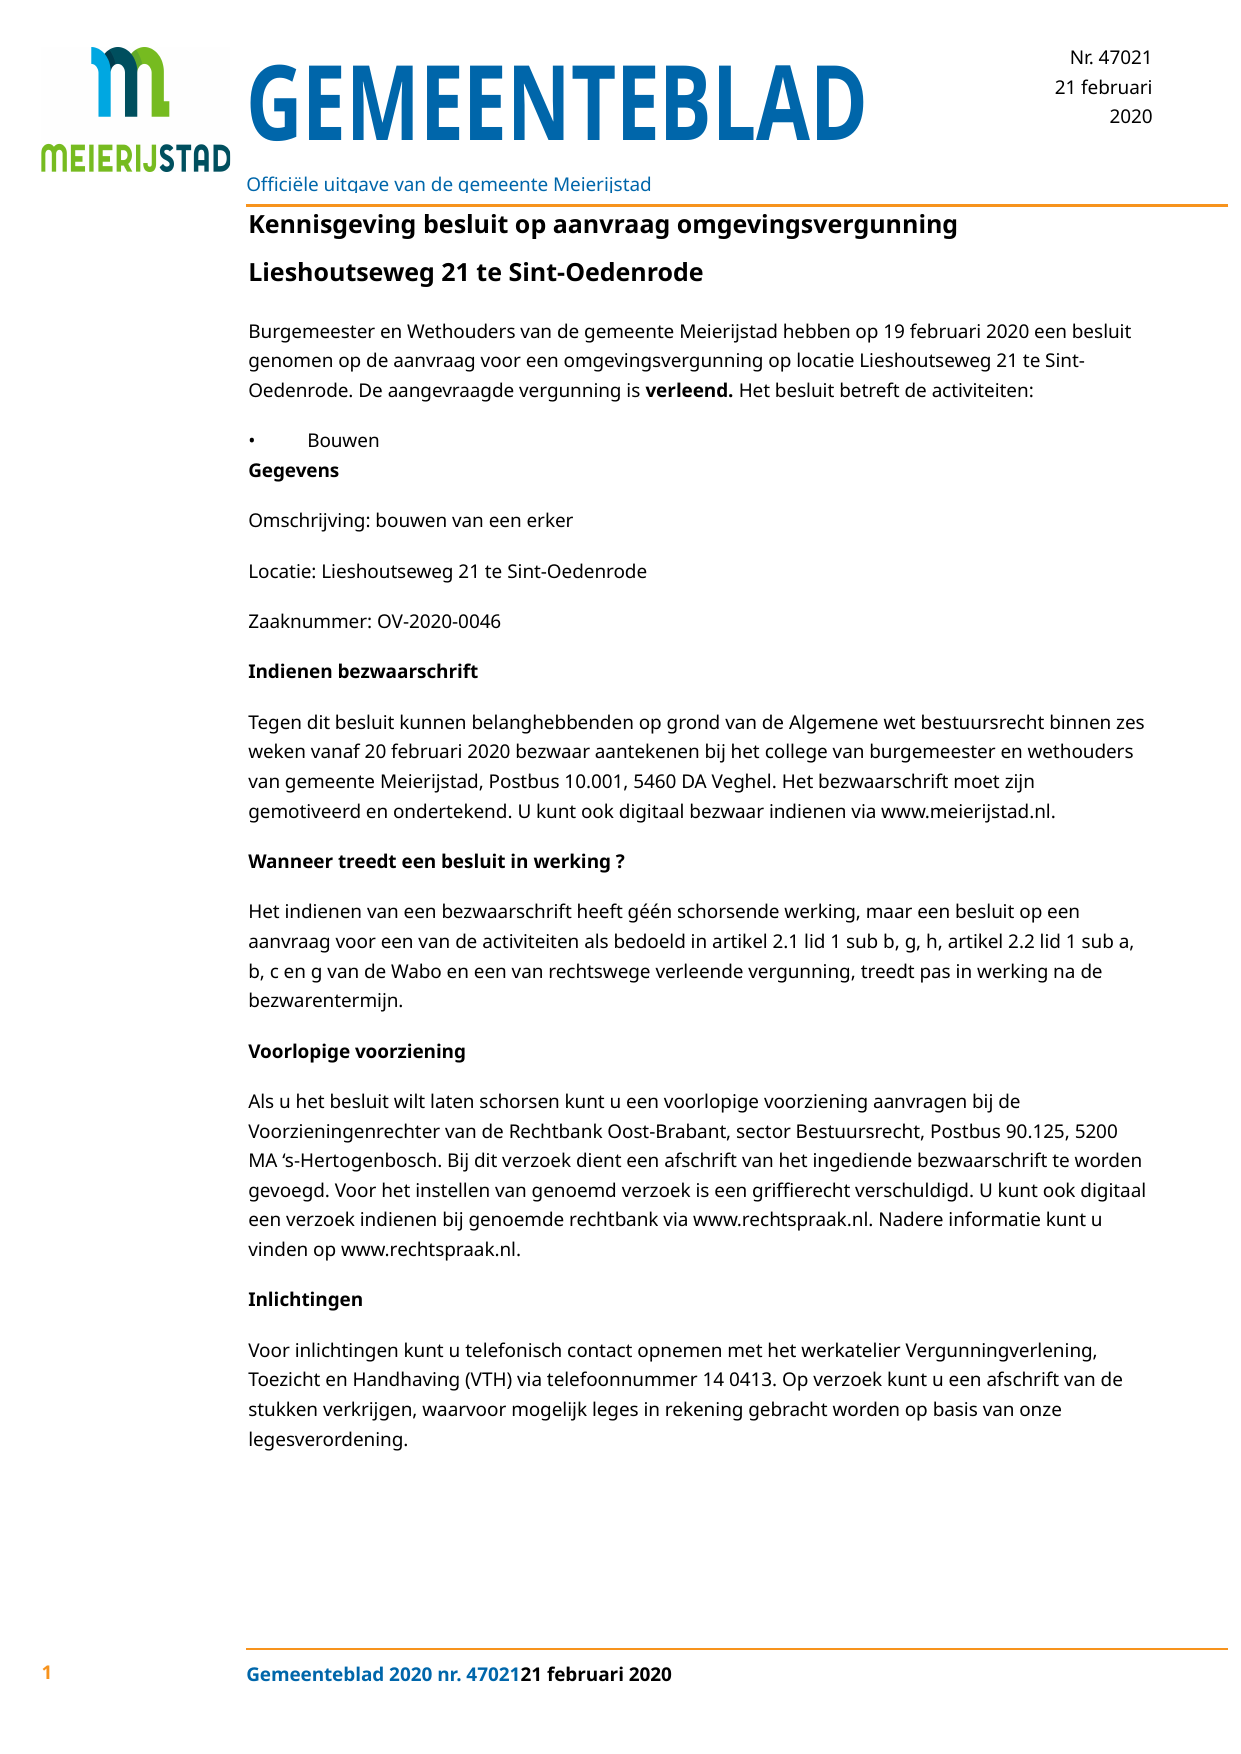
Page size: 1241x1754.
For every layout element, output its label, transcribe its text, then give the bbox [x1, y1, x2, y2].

text Wanneer treedt een besluit in werking ? [248, 848, 1152, 874]
list Bouwen [248, 427, 1152, 453]
text Kennisgeving besluit op aanvraag omgevingsvergunning Lieshoutseweg 21 te Sint-Oedenrode [248, 207, 1152, 288]
text Zaaknummer: OV-2020-0046 [248, 608, 1152, 634]
text Het indienen van een bezwaarschrift heeft géén schorsende werking, maar een besluit op een aanvraag voor een van de activiteiten als bedoeld in artikel 2.1 lid 1 sub b, g, h, artikel 2.2 lid 1 sub a, b, c en g van de Wabo en een van rechtswege verleende vergunning, treedt pas in werking na de bezwarentermijn. [248, 899, 1152, 1013]
text Indienen bezwaarschrift [248, 659, 1152, 684]
text Voor inlichtingen kunt u telefonisch contact opnemen met het werkatelier Vergunningverlening, Toezicht en Handhaving (VTH) via telefoonnummer 14 0413. Op verzoek kunt u een afschrift van de stukken verkrijgen, waarvoor mogelijk leges in rekening gebracht worden op basis van onze legesverordening. [248, 1337, 1152, 1452]
text Burgemeester en Wethouders van de gemeente Meierijstad hebben op 19 februari 2020 een besluit genomen op de aanvraag voor een omgevingsvergunning op locatie Lieshoutseweg 21 te Sint-Oedenrode. De aangevraagde vergunning is verleend. Het besluit betreft de activiteiten: [248, 318, 1152, 403]
text Als u het besluit wilt laten schorsen kunt u een voorlopige voorziening aanvragen bij de Voorzieningenrechter van de Rechtbank Oost-Brabant, sector Bestuursrecht, Postbus 90.125, 5200 MA ‘s-Hertogenbosch. Bij dit verzoek dient een afschrift van het ingediende bezwaarschrift te worden gevoegd. Voor het instellen van genoemd verzoek is een griffierecht verschuldigd. U kunt ook digitaal een verzoek indienen bij genoemde rechtbank via www.rechtspraak.nl. Nadere informatie kunt u vinden op www.rechtspraak.nl. [248, 1088, 1152, 1262]
picture [41, 47, 231, 172]
text Voorlopige voorziening [248, 1038, 1152, 1064]
text Omschrijving: bouwen van een erker [248, 507, 1152, 533]
text Gegevens [248, 457, 1152, 483]
text Inlichtingen [248, 1287, 1152, 1312]
text Locatie: Lieshoutseweg 21 te Sint-Oedenrode [248, 558, 1152, 584]
text Tegen dit besluit kunnen belanghebbenden op grond van de Algemene wet bestuursrecht binnen zes weken vanaf 20 februari 2020 bezwaar aantekenen bij het college van burgemeester en wethouders van gemeente Meierijstad, Postbus 10.001, 5460 DA Veghel. Het bezwaarschrift moet zijn gemotiveerd en ondertekend. U kunt ook digitaal bezwaar indienen via www.meierijstad.nl. [248, 709, 1152, 824]
